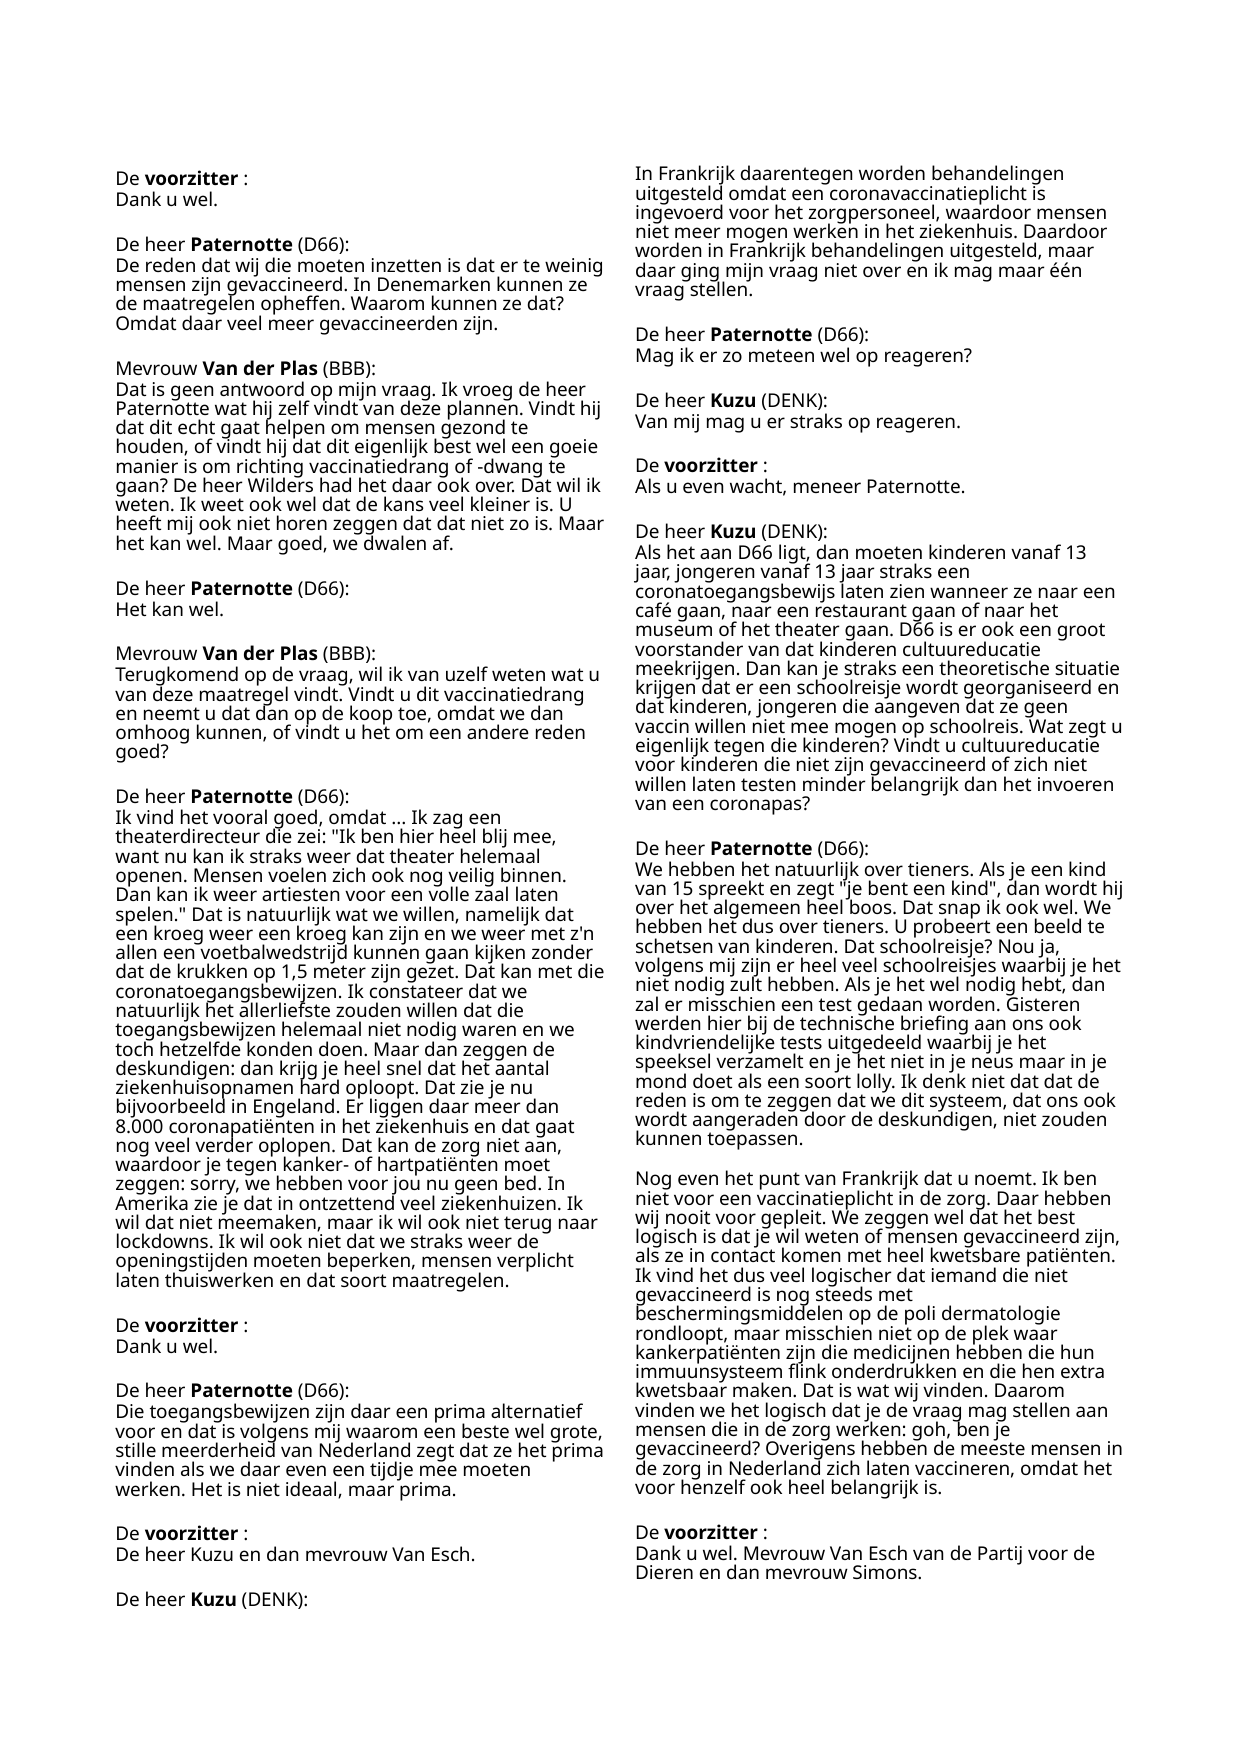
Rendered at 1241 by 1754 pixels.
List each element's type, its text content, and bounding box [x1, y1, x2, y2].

text De heer Kuzu (DENK): [115, 1586, 605, 1612]
text De reden dat wij die moeten inzetten is dat er te weinig mensen zijn gevaccineerd. In Denemarken kunnen ze de maatregelen opheffen. Waarom kunnen ze dat? Omdat daar veel meer gevaccineerden zijn. [115, 257, 605, 334]
text Het kan wel. [115, 601, 605, 620]
text De voorzitter : [635, 453, 1125, 478]
text De voorzitter : [115, 1312, 605, 1338]
text De heer Paternotte (D66): [115, 575, 605, 601]
text De heer Kuzu (DENK): [635, 387, 1125, 413]
text De heer Kuzu en dan mevrouw Van Esch. [115, 1546, 605, 1566]
text Ik vind het vooral goed, omdat ... Ik zag een theaterdirecteur die zei: "Ik ben hier heel blij mee, want nu kan ik straks weer dat theater helemaal openen. Mensen voelen zich ook nog veilig binnen. Dan kan ik weer artiesten voor een volle zaal laten spelen." Dat is natuurlijk wat we willen, namelijk dat een kroeg weer een kroeg kan zijn en we weer met z'n allen een voetbalwedstrijd kunnen gaan kijken zonder dat de krukken op 1,5 meter zijn gezet. Dat kan met die coronatoegangsbewijzen. Ik constateer dat we natuurlijk het allerliefste zouden willen dat die toegangsbewijzen helemaal niet nodig waren en we toch hetzelfde konden doen. Maar dan zeggen de deskundigen: dan krijg je heel snel dat het aantal ziekenhuisopnamen hard oploopt. Dat zie je nu bijvoorbeeld in Engeland. Er liggen daar meer dan 8.000 coronapatiënten in het ziekenhuis en dat gaat nog veel verder oplopen. Dat kan de zorg niet aan, waardoor je tegen kanker- of hartpatiënten moet zeggen: sorry, we hebben voor jou nu geen bed. In Amerika zie je dat in ontzettend veel ziekenhuizen. Ik wil dat niet meemaken, maar ik wil ook niet terug naar lockdowns. Ik wil ook niet dat we straks weer de openingstijden moeten beperken, mensen verplicht laten thuiswerken en dat soort maatregelen. [115, 809, 605, 1291]
text Dank u wel. [115, 191, 605, 210]
text Terugkomend op de vraag, wil ik van uzelf weten wat u van deze maatregel vindt. Vindt u dit vaccinatiedrang en neemt u dat dan op de koop toe, omdat we dan omhoog kunnen, of vindt u het om een andere reden goed? [115, 666, 605, 763]
text De heer Kuzu (DENK): [635, 518, 1125, 544]
text De voorzitter : [635, 1519, 1125, 1544]
text Dank u wel. [115, 1338, 605, 1357]
text De heer Paternotte (D66): [115, 783, 605, 809]
text Die toegangsbewijzen zijn daar een prima alternatief voor en dat is volgens mij waarom een beste wel grote, stille meerderheid van Nederland zegt dat ze het prima vinden als we daar even een tijdje mee moeten werken. Het is niet ideaal, maar prima. [115, 1403, 605, 1500]
text In Frankrijk daarentegen worden behandelingen uitgesteld omdat een coronavaccinatieplicht is ingevoerd voor het zorgpersoneel, waardoor mensen niet meer mogen werken in het ziekenhuis. Daardoor worden in Frankrijk behandelingen uitgesteld, maar daar ging mijn vraag niet over en ik mag maar één vraag stellen. [635, 165, 1125, 300]
text Dank u wel. Mevrouw Van Esch van de Partij voor de Dieren en dan mevrouw Simons. [635, 1544, 1125, 1583]
text Mevrouw Van der Plas (BBB): [115, 641, 605, 666]
text De heer Paternotte (D66): [115, 1378, 605, 1403]
text De voorzitter : [115, 1521, 605, 1546]
text Als het aan D66 ligt, dan moeten kinderen vanaf 13 jaar, jongeren vanaf 13 jaar straks een coronatoegangsbewijs laten zien wanneer ze naar een café gaan, naar een restaurant gaan of naar het museum of het theater gaan. D66 is er ook een groot voorstander van dat kinderen cultuureducatie meekrijgen. Dan kan je straks een theoretische situatie krijgen dat er een schoolreisje wordt georganiseerd en dat kinderen, jongeren die aangeven dat ze geen vaccin willen niet mee mogen op schoolreis. Wat zegt u eigenlijk tegen die kinderen? Vindt u cultuureducatie voor kinderen die niet zijn gevaccineerd of zich niet willen laten testen minder belangrijk dan het invoeren van een coronapas? [635, 544, 1125, 814]
text De heer Paternotte (D66): [635, 321, 1125, 347]
text Nog even het punt van Frankrijk dat u noemt. Ik ben niet voor een vaccinatieplicht in de zorg. Daar hebben wij nooit voor gepleit. We zeggen wel dat het best logisch is dat je wil weten of mensen gevaccineerd zijn, als ze in contact komen met heel kwetsbare patiënten. Ik vind het dus veel logischer dat iemand die niet gevaccineerd is nog steeds met beschermingsmiddelen op de poli dermatologie rondloopt, maar misschien niet op de plek waar kankerpatiënten zijn die medicijnen hebben die hun immuunsysteem flink onderdrukken en die hen extra kwetsbaar maken. Dat is wat wij vinden. Daarom vinden we het logisch dat je de vraag mag stellen aan mensen die in de zorg werken: goh, ben je gevaccineerd? Overigens hebben de meeste mensen in de zorg in Nederland zich laten vaccineren, omdat het voor henzelf ook heel belangrijk is. [635, 1170, 1125, 1498]
text Van mij mag u er straks op reageren. [635, 413, 1125, 432]
text Mag ik er zo meteen wel op reageren? [635, 347, 1125, 366]
text Mevrouw Van der Plas (BBB): [115, 355, 605, 381]
text De heer Paternotte (D66): [115, 231, 605, 257]
text We hebben het natuurlijk over tieners. Als je een kind van 15 spreekt en zegt "je bent een kind", dan wordt hij over het algemeen heel boos. Dat snap ik ook wel. We hebben het dus over tieners. U probeert een beeld te schetsen van kinderen. Dat schoolreisje? Nou ja, volgens mij zijn er heel veel schoolreisjes waarbij je het niet nodig zult hebben. Als je het wel nodig hebt, dan zal er misschien een test gedaan worden. Gisteren werden hier bij de technische briefing aan ons ook kindvriendelijke tests uitgedeeld waarbij je het speeksel verzamelt en je het niet in je neus maar in je mond doet als een soort lolly. Ik denk niet dat dat de reden is om te zeggen dat we dit systeem, dat ons ook wordt aangeraden door de deskundigen, niet zouden kunnen toepassen. [635, 861, 1125, 1150]
text Als u even wacht, meneer Paternotte. [635, 478, 1125, 498]
text De heer Paternotte (D66): [635, 835, 1125, 861]
text De voorzitter : [115, 165, 605, 191]
text Dat is geen antwoord op mijn vraag. Ik vroeg de heer Paternotte wat hij zelf vindt van deze plannen. Vindt hij dat dit echt gaat helpen om mensen gezond te houden, of vindt hij dat dit eigenlijk best wel een goeie manier is om richting vaccinatiedrang of -dwang te gaan? De heer Wilders had het daar ook over. Dat wil ik weten. Ik weet ook wel dat de kans veel kleiner is. U heeft mij ook niet horen zeggen dat dat niet zo is. Maar het kan wel. Maar goed, we dwalen af. [115, 381, 605, 554]
